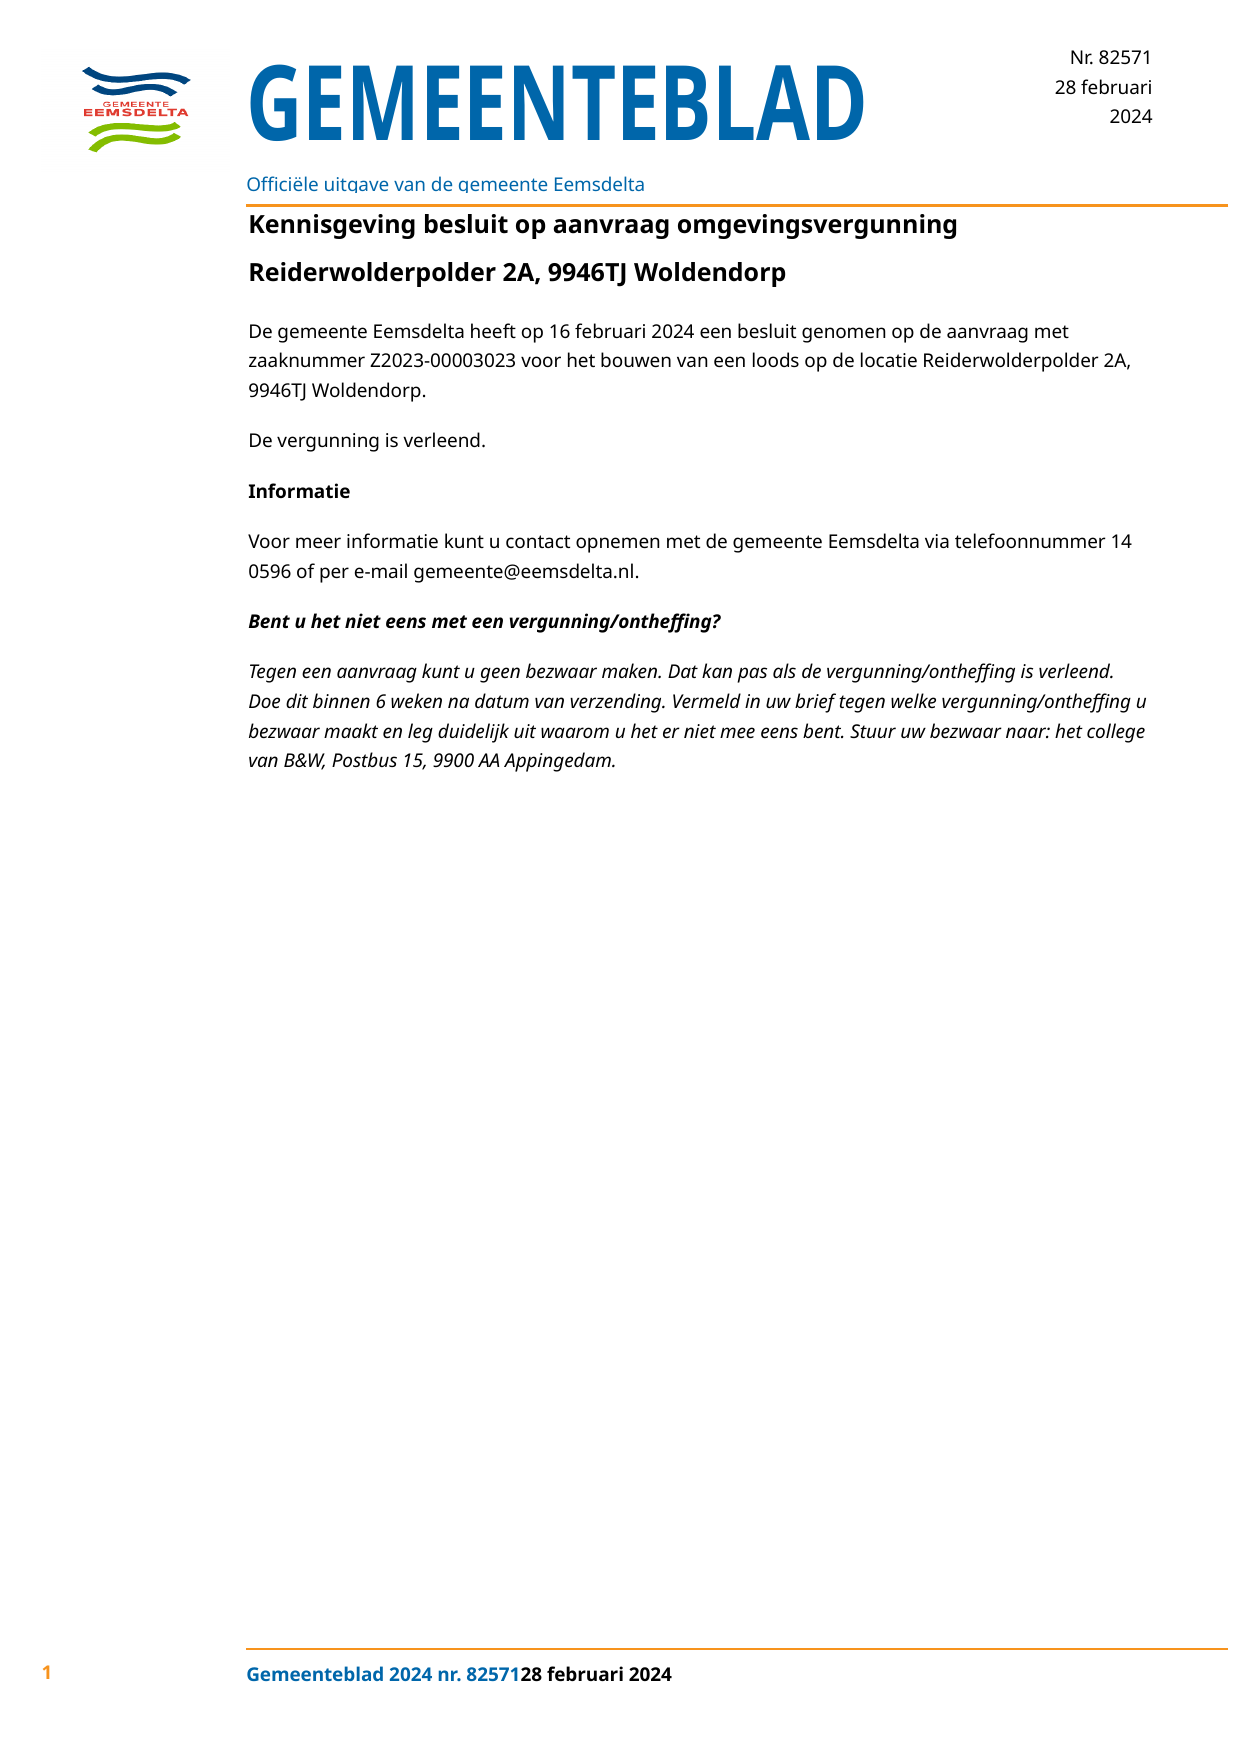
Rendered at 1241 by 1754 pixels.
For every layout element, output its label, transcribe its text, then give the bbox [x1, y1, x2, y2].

text De vergunning is verleend. [248, 427, 1152, 453]
text Voor meer informatie kunt u contact opnemen met de gemeente Eemsdelta via telefoonnummer 14 0596 of per e-mail gemeente@eemsdelta.nl. [248, 528, 1152, 584]
text De gemeente Eemsdelta heeft op 16 februari 2024 een besluit genomen op de aanvraag met zaaknummer Z2023-00003023 voor het bouwen van een loods op de locatie Reiderwolderpolder 2A, 9946TJ Woldendorp. [248, 318, 1152, 403]
text Informatie [248, 478, 1152, 504]
text Bent u het niet eens met een vergunning/ontheffing? [248, 608, 1152, 634]
text Tegen een aanvraag kunt u geen bezwaar maken. Dat kan pas als de vergunning/ontheffing is verleend. Doe dit binnen 6 weken na datum van verzending. Vermeld in uw brief tegen welke vergunning/ontheffing u bezwaar maakt en leg duidelijk uit waarom u het er niet mee eens bent. Stuur uw bezwaar naar: het college van B&W, Postbus 15, 9900 AA Appingedam. [248, 659, 1152, 773]
text Kennisgeving besluit op aanvraag omgevingsvergunning Reiderwolderpolder 2A, 9946TJ Woldendorp [248, 207, 1152, 288]
picture [41, 47, 231, 172]
